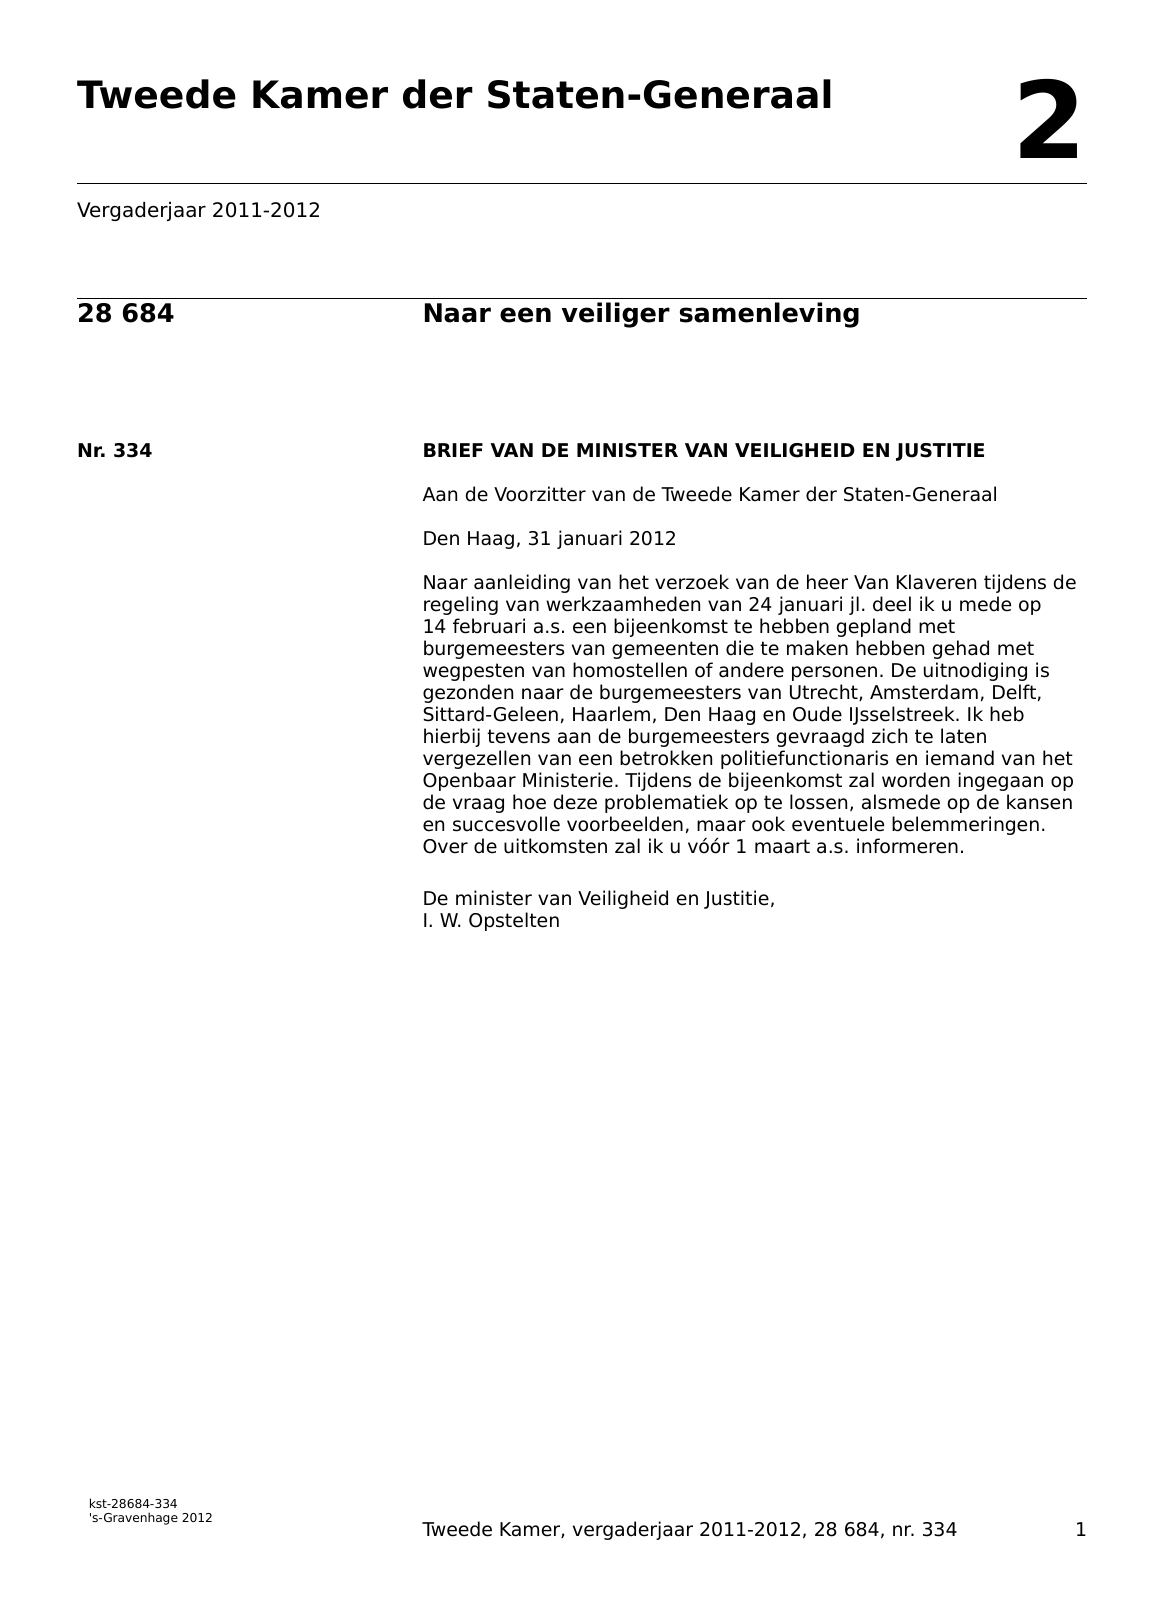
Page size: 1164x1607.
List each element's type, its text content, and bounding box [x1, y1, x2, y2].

subtitle Nr. 334 BRIEF VAN DE MINISTER VAN VEILIGHEID EN JUSTITIE [77, 440, 1087, 462]
table_cell Vergaderjaar 2011-2012 [77, 184, 1087, 298]
table_header Tweede Kamer der Staten-Generaal [77, 59, 886, 183]
text 's-Gravenhage 2012 [88, 1511, 323, 1525]
text De minister van Veiligheid en Justitie, I. W. Opstelten [422, 888, 1087, 932]
table_header 2 [886, 59, 1087, 183]
text Aan de Voorzitter van de Tweede Kamer der Staten-Generaal [422, 484, 1087, 506]
text kst-28684-334 [88, 1497, 323, 1511]
text Naar aanleiding van het verzoek van de heer Van Klaveren tijdens de regeling van werkzaamheden van 24 januari jl. deel ik u mede op 14 februari a.s. een bijeenkomst te hebben gepland met burgemeesters van gemeenten die te maken hebben gehad met wegpesten van homostellen of andere personen. De uitnodiging is gezonden naar de burgemeesters van Utrecht, Amsterdam, Delft, Sittard-Geleen, Haarlem, Den Haag en Oude IJsselstreek. Ik heb hierbij tevens aan de burgemeesters gevraagd zich te laten vergezellen van een betrokken politiefunctionaris en iemand van het Openbaar Ministerie. Tijdens de bijeenkomst zal worden ingegaan op de vraag hoe deze problematiek op te lossen, alsmede op de kansen en succesvolle voorbeelden, maar ook eventuele belemmeringen. Over de uitkomsten zal ik u vóór 1 maart a.s. informeren. [422, 572, 1087, 858]
subtitle 28 684 Naar een veiliger samenleving [77, 299, 1087, 329]
text Den Haag, 31 januari 2012 [422, 528, 1087, 550]
